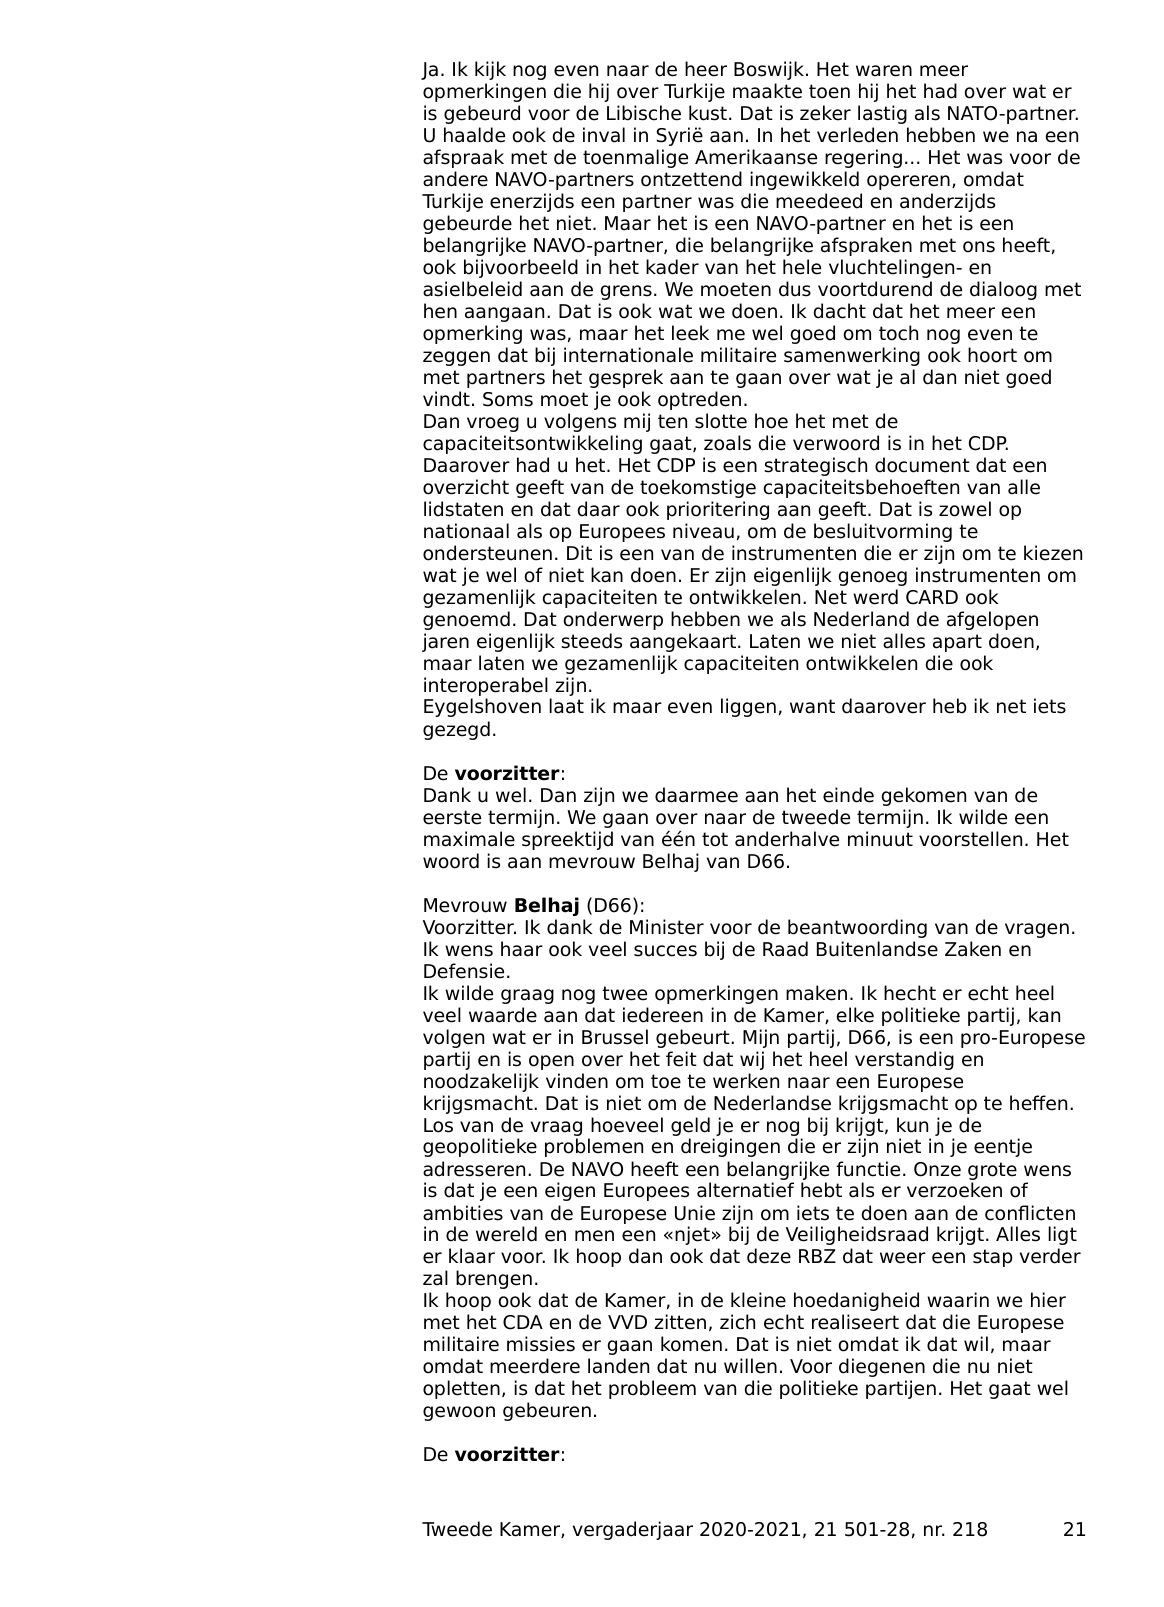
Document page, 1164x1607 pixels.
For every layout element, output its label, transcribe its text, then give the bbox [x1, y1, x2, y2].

text Dan vroeg u volgens mij ten slotte hoe het met de capaciteitsontwikkeling gaat, zoals die verwoord is in het CDP. Daarover had u het. Het CDP is een strategisch document dat een overzicht geeft van de toekomstige capaciteitsbehoeften van alle lidstaten en dat daar ook prioritering aan geeft. Dat is zowel op nationaal als op Europees niveau, om de besluitvorming te ondersteunen. Dit is een van de instrumenten die er zijn om te kiezen wat je wel of niet kan doen. Er zijn eigenlijk genoeg instrumenten om gezamenlijk capaciteiten te ontwikkelen. Net werd CARD ook genoemd. Dat onderwerp hebben we als Nederland de afgelopen jaren eigenlijk steeds aangekaart. Laten we niet alles apart doen, maar laten we gezamenlijk capaciteiten ontwikkelen die ook interoperabel zijn. [422, 411, 1087, 696]
text De voorzitter: [422, 1444, 1087, 1466]
text Ik hoop ook dat de Kamer, in de kleine hoedanigheid waarin we hier met het CDA en de VVD zitten, zich echt realiseert dat die Europese militaire missies er gaan komen. Dat is niet omdat ik dat wil, maar omdat meerdere landen dat nu willen. Voor diegenen die nu niet opletten, is dat het probleem van die politieke partijen. Het gaat wel gewoon gebeuren. [422, 1290, 1087, 1422]
text Eygelshoven laat ik maar even liggen, want daarover heb ik net iets gezegd. [422, 696, 1087, 740]
text Ik wilde graag nog twee opmerkingen maken. Ik hecht er echt heel veel waarde aan dat iedereen in de Kamer, elke politieke partij, kan volgen wat er in Brussel gebeurt. Mijn partij, D66, is een pro-Europese partij en is open over het feit dat wij het heel verstandig en noodzakelijk vinden om toe te werken naar een Europese krijgsmacht. Dat is niet om de Nederlandse krijgsmacht op te heffen. Los van de vraag hoeveel geld je er nog bij krijgt, kun je de geopolitieke problemen en dreigingen die er zijn niet in je eentje adresseren. De NAVO heeft een belangrijke functie. Onze grote wens is dat je een eigen Europees alternatief hebt als er verzoeken of ambities van de Europese Unie zijn om iets te doen aan de conflicten in de wereld en men een «njet» bij de Veiligheidsraad krijgt. Alles ligt er klaar voor. Ik hoop dan ook dat deze RBZ dat weer een stap verder zal brengen. [422, 983, 1087, 1290]
text De voorzitter: [422, 763, 1087, 784]
text Mevrouw Belhaj (D66): [422, 895, 1087, 917]
text Dank u wel. Dan zijn we daarmee aan het einde gekomen van de eerste termijn. We gaan over naar de tweede termijn. Ik wilde een maximale spreektijd van één tot anderhalve minuut voorstellen. Het woord is aan mevrouw Belhaj van D66. [422, 784, 1087, 872]
text Ja. Ik kijk nog even naar de heer Boswijk. Het waren meer opmerkingen die hij over Turkije maakte toen hij het had over wat er is gebeurd voor de Libische kust. Dat is zeker lastig als NATO-partner. U haalde ook de inval in Syrië aan. In het verleden hebben we na een afspraak met de toenmalige Amerikaanse regering... Het was voor de andere NAVO-partners ontzettend ingewikkeld opereren, omdat Turkije enerzijds een partner was die meedeed en anderzijds gebeurde het niet. Maar het is een NAVO-partner en het is een belangrijke NAVO-partner, die belangrijke afspraken met ons heeft, ook bijvoorbeeld in het kader van het hele vluchtelingen- en asielbeleid aan de grens. We moeten dus voortdurend de dialoog met hen aangaan. Dat is ook wat we doen. Ik dacht dat het meer een opmerking was, maar het leek me wel goed om toch nog even te zeggen dat bij internationale militaire samenwerking ook hoort om met partners het gesprek aan te gaan over wat je al dan niet goed vindt. Soms moet je ook optreden. [422, 59, 1087, 411]
text Voorzitter. Ik dank de Minister voor de beantwoording van de vragen. Ik wens haar ook veel succes bij de Raad Buitenlandse Zaken en Defensie. [422, 917, 1087, 983]
